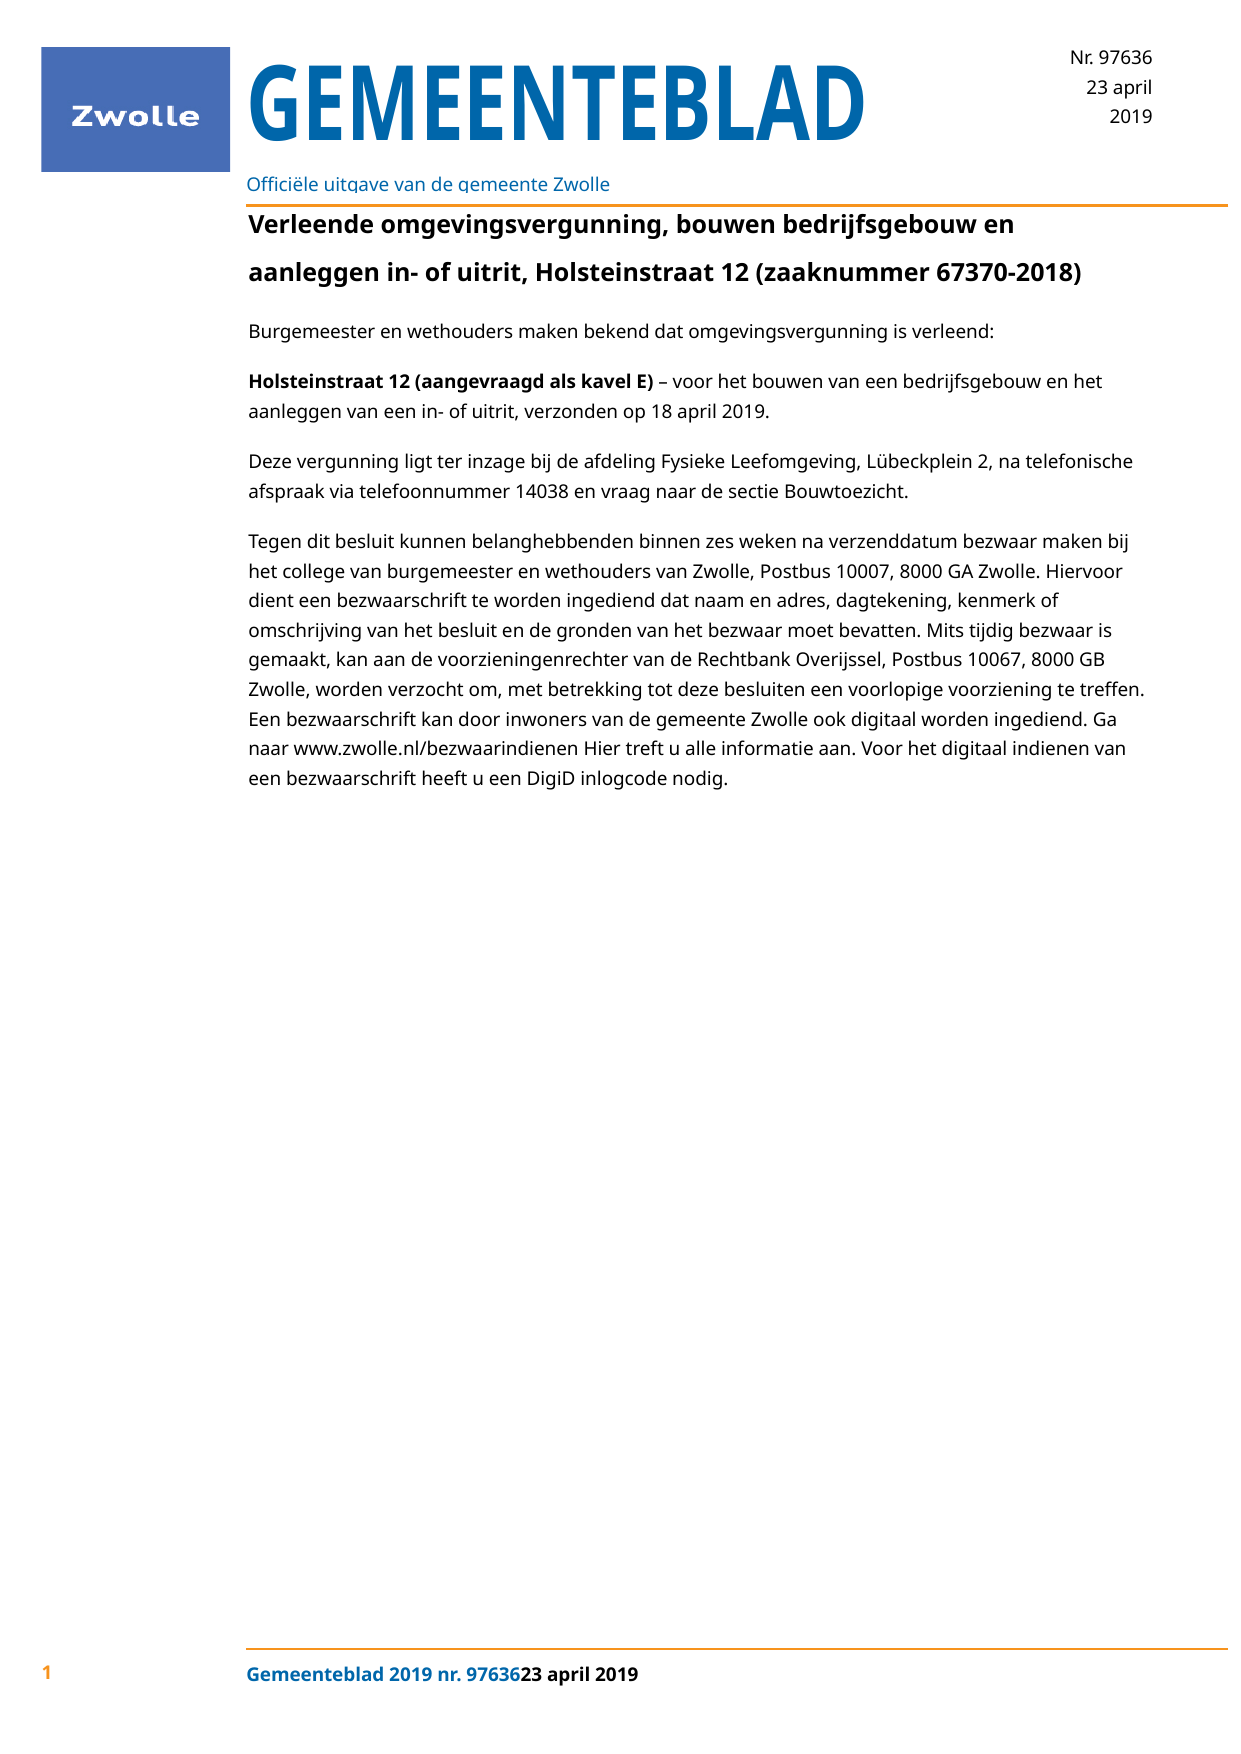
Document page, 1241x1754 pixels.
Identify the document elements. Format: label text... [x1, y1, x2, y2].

text Deze vergunning ligt ter inzage bij de afdeling Fysieke Leefomgeving, Lübeckplein 2, na telefonische afspraak via telefoonnummer 14038 en vraag naar de sectie Bouwtoezicht. [248, 448, 1152, 504]
picture [41, 47, 231, 172]
text Burgemeester en wethouders maken bekend dat omgevingsvergunning is verleend: [248, 318, 1152, 344]
text Holsteinstraat 12 (aangevraagd als kavel E) – voor het bouwen van een bedrijfsgebouw en het aanleggen van een in- of uitrit, verzonden op 18 april 2019. [248, 368, 1152, 424]
text Tegen dit besluit kunnen belanghebbenden binnen zes weken na verzenddatum bezwaar maken bij het college van burgemeester en wethouders van Zwolle, Postbus 10007, 8000 GA Zwolle. Hiervoor dient een bezwaarschrift te worden ingediend dat naam en adres, dagtekening, kenmerk of omschrijving van het besluit en de gronden van het bezwaar moet bevatten. Mits tijdig bezwaar is gemaakt, kan aan de voorzieningenrechter van de Rechtbank Overijssel, Postbus 10067, 8000 GB Zwolle, worden verzocht om, met betrekking tot deze besluiten een voorlopige voorziening te treffen. Een bezwaarschrift kan door inwoners van de gemeente Zwolle ook digitaal worden ingediend. Ga naar www.zwolle.nl/bezwaarindienen Hier treft u alle informatie aan. Voor het digitaal indienen van een bezwaarschrift heeft u een DigiD inlogcode nodig. [248, 528, 1152, 791]
text Verleende omgevingsvergunning, bouwen bedrijfsgebouw en aanleggen in- of uitrit, Holsteinstraat 12 (zaaknummer 67370-2018) [248, 207, 1152, 288]
